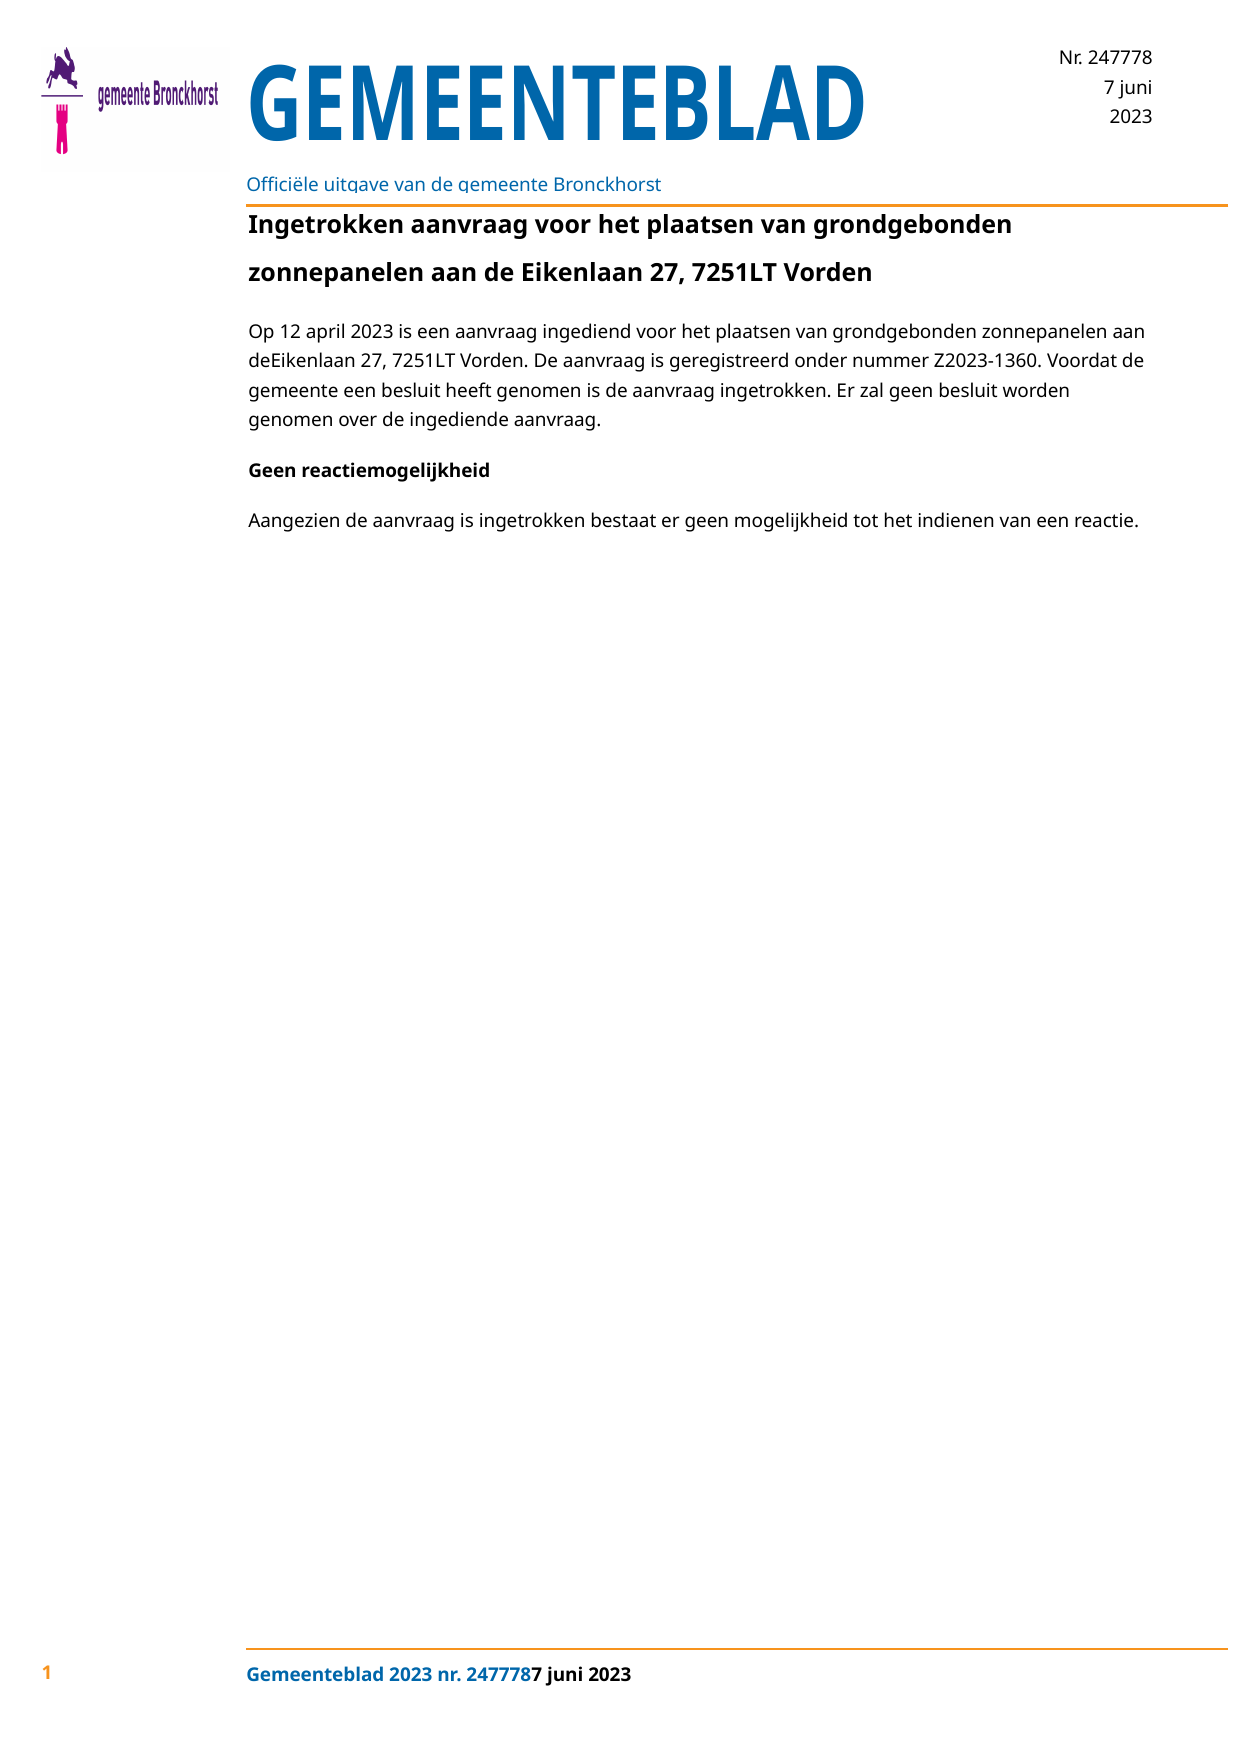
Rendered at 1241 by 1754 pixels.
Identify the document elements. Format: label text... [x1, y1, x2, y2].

text Geen reactiemogelijkheid [248, 457, 1152, 483]
text Op 12 april 2023 is een aanvraag ingediend voor het plaatsen van grondgebonden zonnepanelen aan deEikenlaan 27, 7251LT Vorden. De aanvraag is geregistreerd onder nummer Z2023-1360. Voordat de gemeente een besluit heeft genomen is de aanvraag ingetrokken. Er zal geen besluit worden genomen over de ingediende aanvraag. [248, 318, 1152, 432]
picture [41, 47, 231, 172]
text Aangezien de aanvraag is ingetrokken bestaat er geen mogelijkheid tot het indienen van een reactie. [248, 507, 1152, 533]
text Ingetrokken aanvraag voor het plaatsen van grondgebonden zonnepanelen aan de Eikenlaan 27, 7251LT Vorden [248, 207, 1152, 288]
